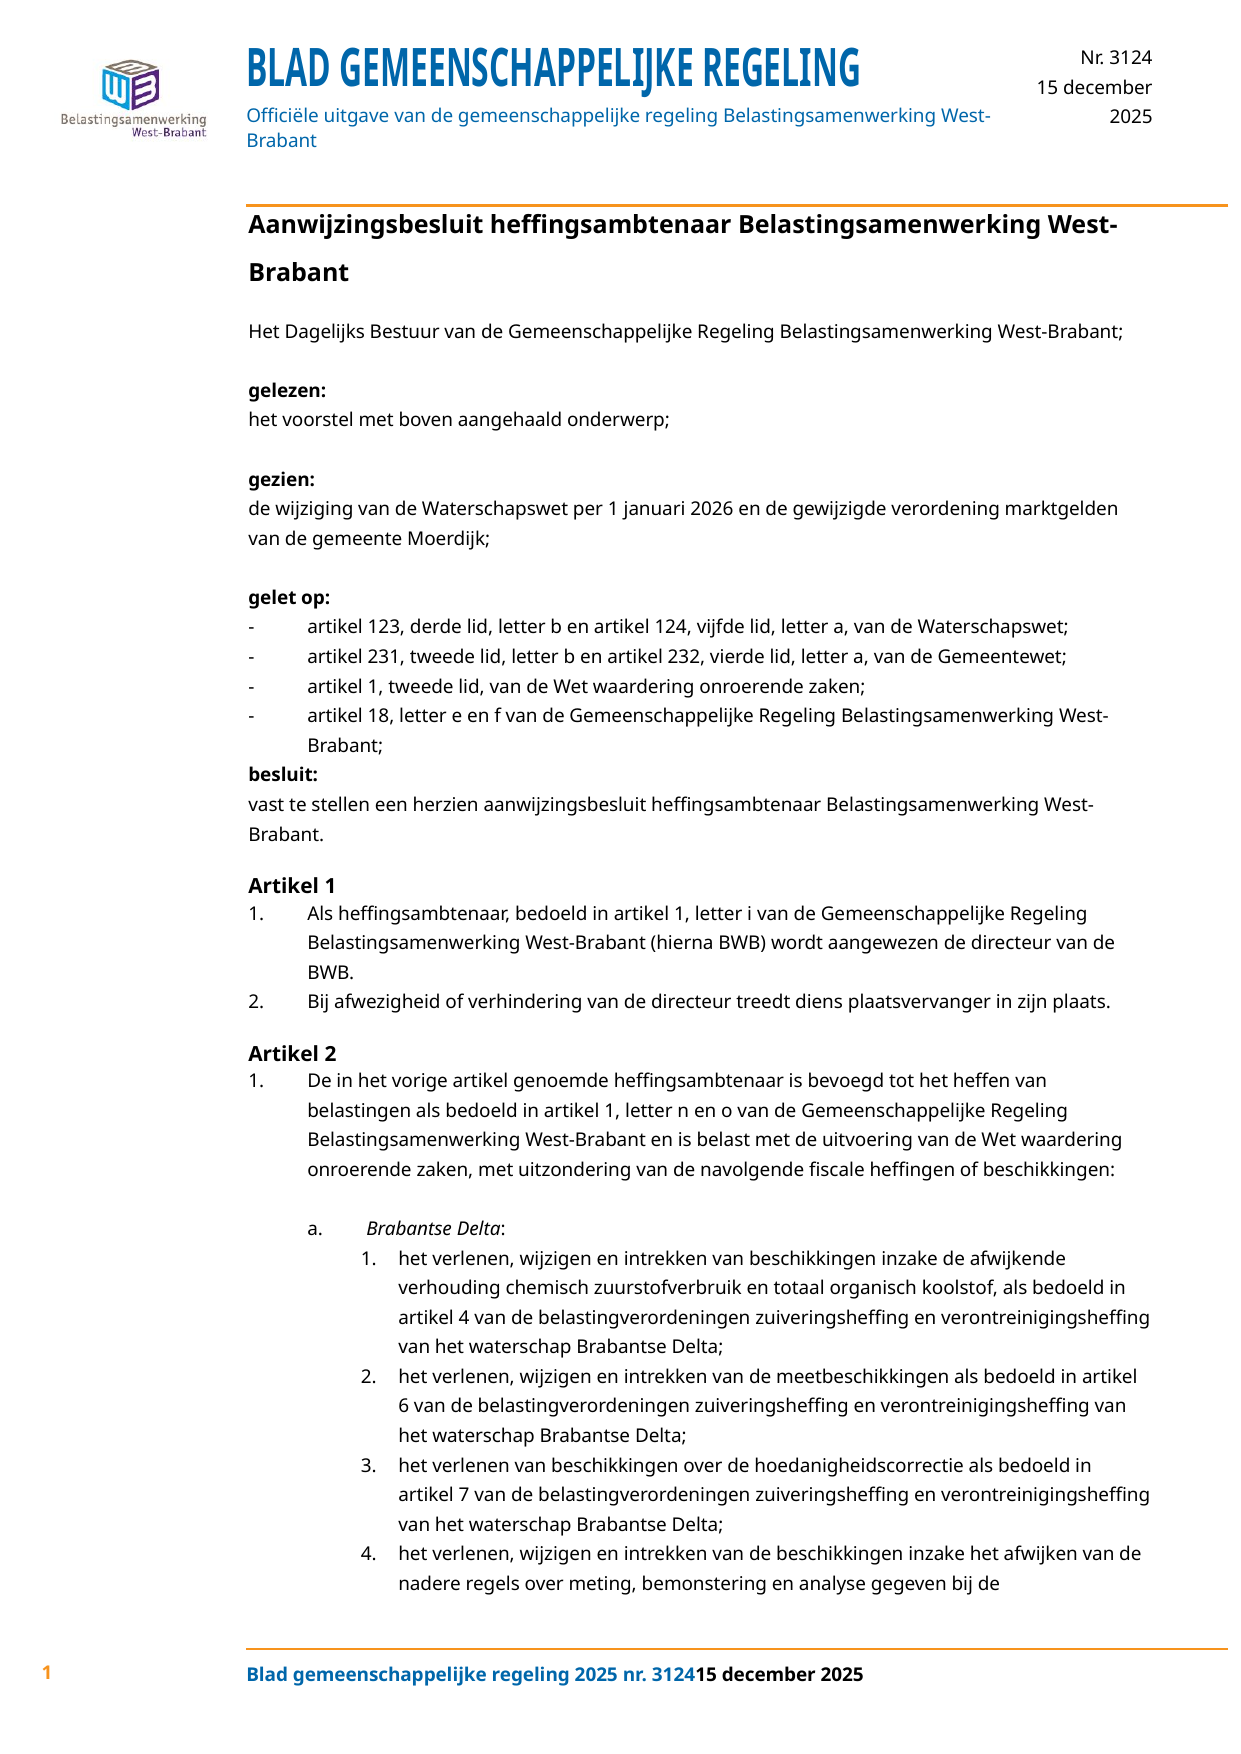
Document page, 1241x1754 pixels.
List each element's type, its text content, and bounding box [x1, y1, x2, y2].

text Artikel 1 [248, 871, 1152, 900]
list artikel 18, letter e en f van de Gemeenschappelijke Regeling Belastingsamenwerking West-Brabant; [248, 702, 1152, 758]
list het verlenen van beschikkingen over de hoedanigheidscorrectie als bedoeld in artikel 7 van de belastingverordeningen zuiveringsheffing en verontreinigingsheffing van het waterschap Brabantse Delta; [361, 1452, 1152, 1537]
text gezien: [248, 466, 1152, 492]
list Als heffingsambtenaar, bedoeld in artikel 1, letter i van de Gemeenschappelijke Regeling Belastingsamenwerking West-Brabant (hierna BWB) wordt aangewezen de directeur van de BWB. [248, 900, 1152, 984]
list het verlenen, wijzigen en intrekken van de beschikkingen inzake het afwijken van de nadere regels over meting, bemonstering en analyse gegeven bij de [361, 1541, 1152, 1596]
text Aanwijzingsbesluit heffingsambtenaar Belastingsamenwerking West-Brabant [248, 207, 1152, 288]
list De in het vorige artikel genoemde heffingsambtenaar is bevoegd tot het heffen van belastingen als bedoeld in artikel 1, letter n en o van de Gemeenschappelijke Regeling Belastingsamenwerking West-Brabant en is belast met de uitvoering van de Wet waardering onroerende zaken, met uitzondering van de navolgende fiscale heffingen of beschikkingen: [248, 1067, 1152, 1182]
list Bij afwezigheid of verhindering van de directeur treedt diens plaatsvervanger in zijn plaats. [248, 988, 1152, 1014]
picture [41, 47, 231, 172]
list artikel 1, tweede lid, van de Wet waardering onroerende zaken; [248, 673, 1152, 699]
text de wijziging van de Waterschapswet per 1 januari 2026 en de gewijzigde verordening marktgelden van de gemeente Moerdijk; [248, 495, 1152, 551]
text vast te stellen een herzien aanwijzingsbesluit heffingsambtenaar Belastingsamenwerking West-Brabant. [248, 791, 1152, 847]
text besluit: [248, 762, 1152, 787]
list artikel 231, tweede lid, letter b en artikel 232, vierde lid, letter a, van de Gemeentewet; [248, 643, 1152, 669]
list Brabantse Delta: [307, 1215, 1152, 1241]
text het voorstel met boven aangehaald onderwerp; [248, 407, 1152, 432]
list het verlenen, wijzigen en intrekken van beschikkingen inzake de afwijkende verhouding chemisch zuurstofverbruik en totaal organisch koolstof, als bedoeld in artikel 4 van de belastingverordeningen zuiveringsheffing en verontreinigingsheffing van het waterschap Brabantse Delta; [361, 1245, 1152, 1359]
list artikel 123, derde lid, letter b en artikel 124, vijfde lid, letter a, van de Waterschapswet; [248, 614, 1152, 639]
text Het Dagelijks Bestuur van de Gemeenschappelijke Regeling Belastingsamenwerking West-Brabant; [248, 318, 1152, 344]
text gelet op: [248, 584, 1152, 610]
text Artikel 2 [248, 1039, 1152, 1067]
text gelezen: [248, 377, 1152, 403]
list het verlenen, wijzigen en intrekken van de meetbeschikkingen als bedoeld in artikel 6 van de belastingverordeningen zuiveringsheffing en verontreinigingsheffing van het waterschap Brabantse Delta; [361, 1363, 1152, 1448]
